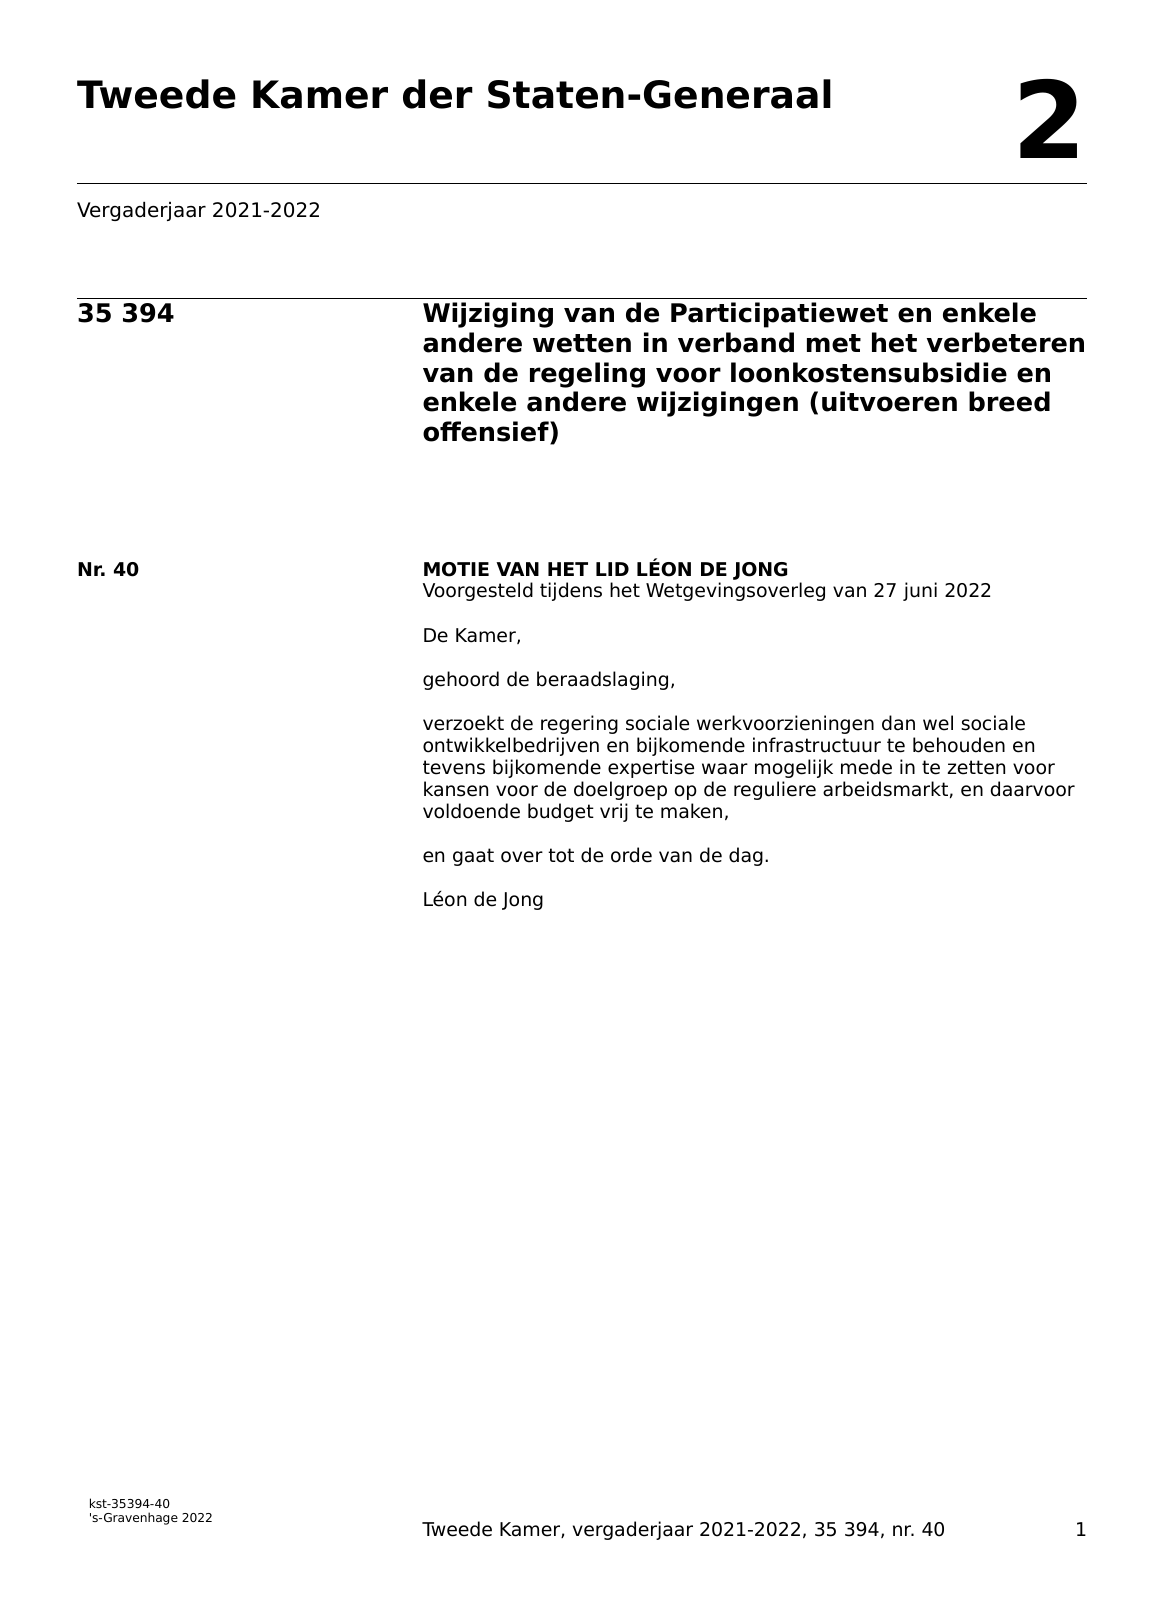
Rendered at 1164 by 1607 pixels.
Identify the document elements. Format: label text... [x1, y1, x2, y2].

table_header 2 [886, 59, 1087, 183]
text Voorgesteld tijdens het Wetgevingsoverleg van 27 juni 2022 [422, 580, 1087, 602]
text 's-Gravenhage 2022 [88, 1511, 323, 1525]
table_header Tweede Kamer der Staten-Generaal [77, 59, 886, 183]
subtitle Nr. 40 MOTIE VAN HET LID LÉON DE JONG [77, 558, 1087, 580]
text en gaat over tot de orde van de dag. [422, 845, 1087, 867]
subtitle 35 394 Wijziging van de Participatiewet en enkele andere wetten in verband met het verbeteren van de regeling voor loonkostensubsidie en enkele andere wijzigingen (uitvoeren breed offensief) [77, 299, 1087, 447]
text Léon de Jong [422, 889, 1087, 911]
text kst-35394-40 [88, 1497, 323, 1511]
text gehoord de beraadslaging, [422, 669, 1087, 691]
text De Kamer, [422, 624, 1087, 647]
text verzoekt de regering sociale werkvoorzieningen dan wel sociale ontwikkelbedrijven en bijkomende infrastructuur te behouden en tevens bijkomende expertise waar mogelijk mede in te zetten voor kansen voor de doelgroep op de reguliere arbeidsmarkt, en daarvoor voldoende budget vrij te maken, [422, 713, 1087, 823]
table_cell Vergaderjaar 2021-2022 [77, 184, 1087, 298]
